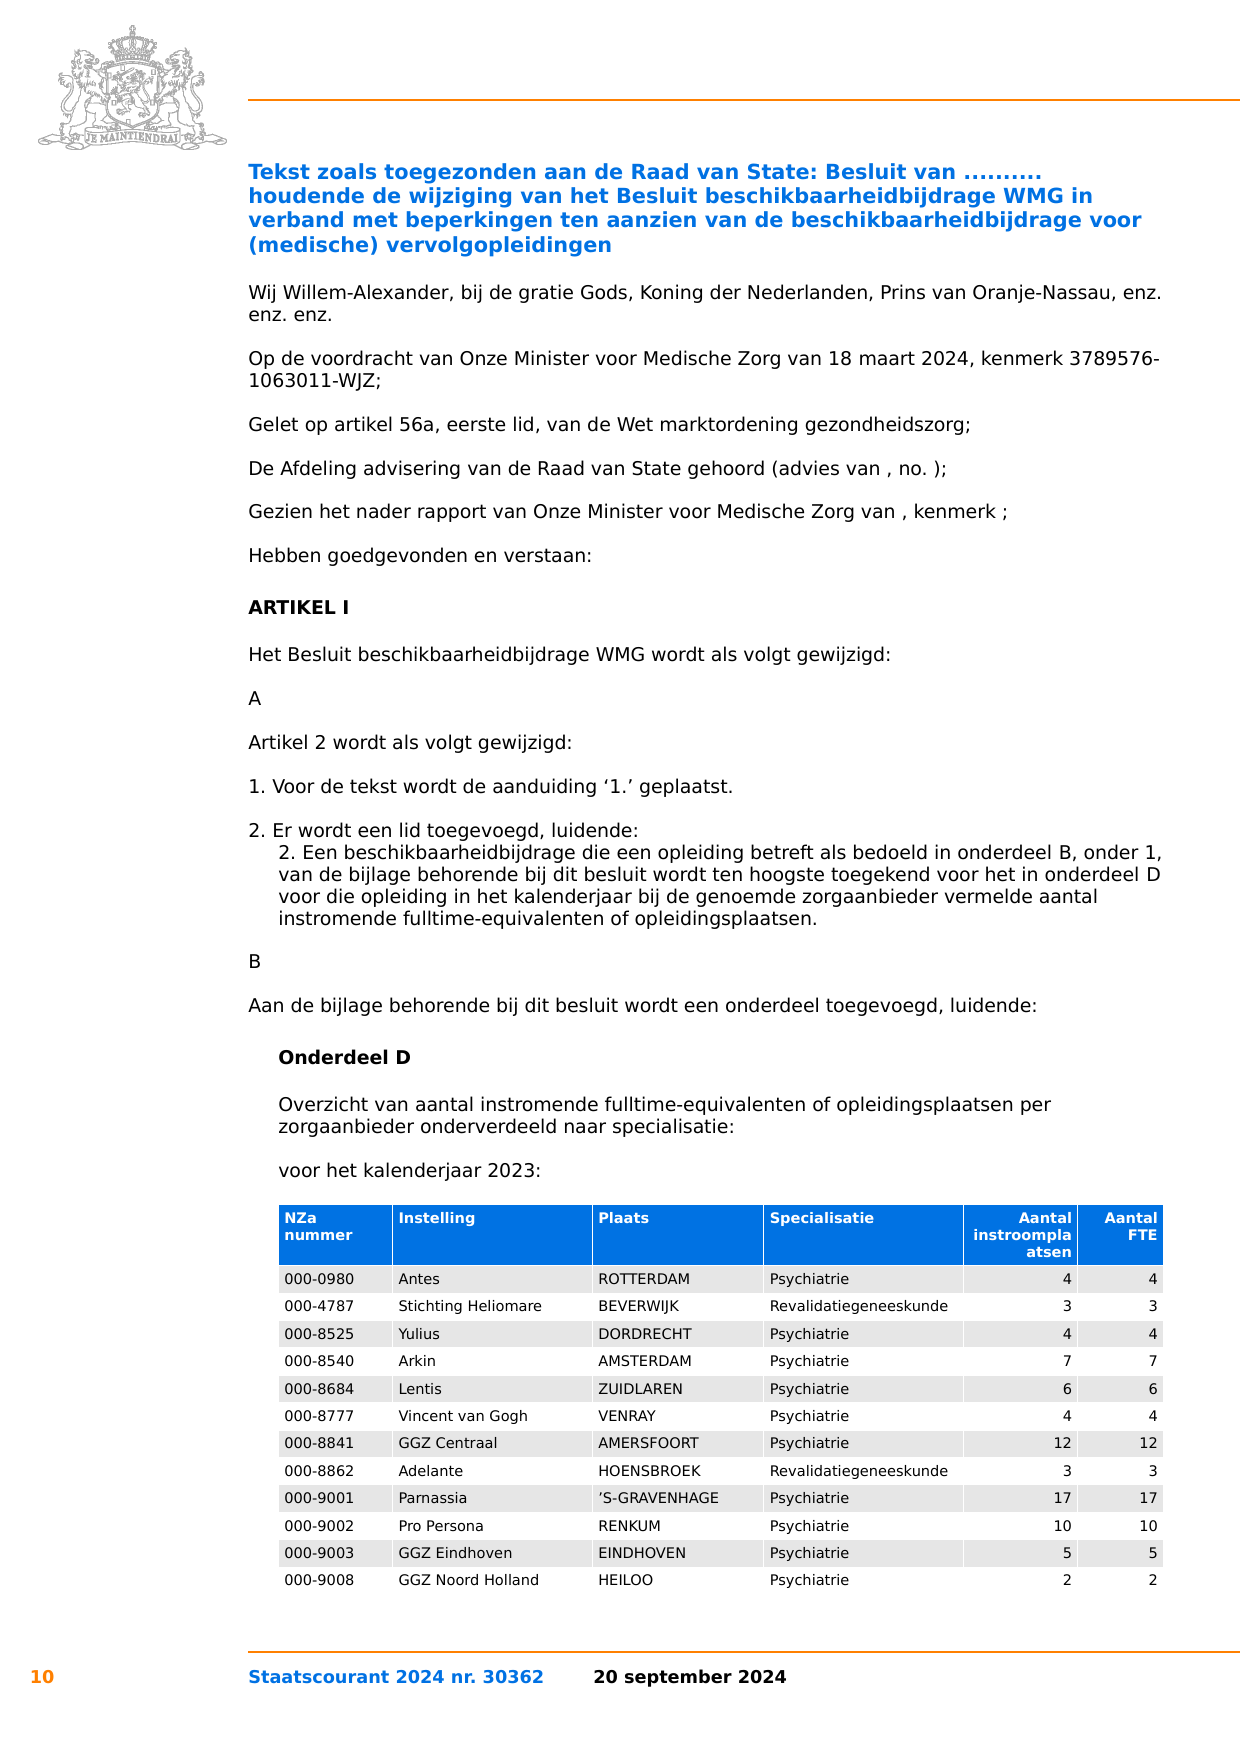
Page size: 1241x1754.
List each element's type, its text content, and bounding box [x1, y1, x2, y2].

picture [38, 25, 227, 150]
text Het Besluit beschikbaarheidbijdrage WMG wordt als volgt gewijzigd: [248, 644, 1163, 666]
text Gezien het nader rapport van Onze Minister voor Medische Zorg van , kenmerk ; [248, 501, 1163, 523]
subtitle ARTIKEL I [248, 597, 1163, 619]
table_cell Psychiatrie [764, 1568, 963, 1594]
table_cell 000-8777 [279, 1403, 392, 1429]
table_cell 3 [1078, 1458, 1163, 1484]
table_cell 000-9008 [279, 1568, 392, 1594]
table_cell Psychiatrie [764, 1376, 963, 1402]
table_cell 000-8525 [279, 1321, 392, 1347]
table_cell Psychiatrie [764, 1513, 963, 1539]
table_cell 12 [964, 1431, 1077, 1457]
table_cell VENRAY [593, 1403, 763, 1429]
text Artikel 2 wordt als volgt gewijzigd: [248, 732, 1163, 754]
table_cell Psychiatrie [764, 1485, 963, 1512]
table_cell 000-8540 [279, 1349, 392, 1375]
table_cell 10 [1078, 1513, 1163, 1539]
text B [248, 951, 1163, 973]
table_cell 4 [964, 1266, 1077, 1293]
table_cell Stichting Heliomare [393, 1294, 592, 1320]
table_cell Psychiatrie [764, 1403, 963, 1429]
table_header NZa nummer [279, 1205, 392, 1265]
table_cell 2 [1078, 1568, 1163, 1594]
text A [248, 688, 1163, 710]
table_cell 4 [964, 1321, 1077, 1347]
table_cell Antes [393, 1266, 592, 1293]
text Aan de bijlage behorende bij dit besluit wordt een onderdeel toegevoegd, luidende: [248, 995, 1163, 1017]
table_cell Vincent van Gogh [393, 1403, 592, 1429]
table_cell 5 [1078, 1540, 1163, 1567]
table_cell 4 [964, 1403, 1077, 1429]
table_cell Psychiatrie [764, 1321, 963, 1347]
table_cell BEVERWIJK [593, 1294, 763, 1320]
table_cell 4 [1078, 1403, 1163, 1429]
table_cell Pro Persona [393, 1513, 592, 1539]
table_cell RENKUM [593, 1513, 763, 1539]
table_cell 3 [964, 1458, 1077, 1484]
table_cell ’S-GRAVENHAGE [593, 1485, 763, 1512]
text Gelet op artikel 56a, eerste lid, van de Wet marktordening gezondheidszorg; [248, 414, 1163, 436]
table_header Aantal instroomplaatsen [964, 1205, 1077, 1265]
table_cell 000-0980 [279, 1266, 392, 1293]
table_header Specialisatie [764, 1205, 963, 1265]
subtitle Onderdeel D [278, 1047, 1163, 1069]
text 2. Er wordt een lid toegevoegd, luidende: [248, 819, 1163, 842]
table_cell 4 [1078, 1266, 1163, 1293]
text 2. Een beschikbaarheidbijdrage die een opleiding betreft als bedoeld in onderdeel B, onder 1, van de bijlage behorende bij dit besluit wordt ten hoogste toegekend voor het in onderdeel D voor die opleiding in het kalenderjaar bij de genoemde zorgaanbieder vermelde aantal instromende fulltime-equivalenten of opleidingsplaatsen. [278, 842, 1163, 929]
table_cell 17 [964, 1485, 1077, 1512]
table_cell Lentis [393, 1376, 592, 1402]
table_cell 7 [1078, 1349, 1163, 1375]
table_cell 3 [964, 1294, 1077, 1320]
table_cell Psychiatrie [764, 1266, 963, 1293]
table_cell 6 [1078, 1376, 1163, 1402]
table_cell 10 [964, 1513, 1077, 1539]
table_header Instelling [393, 1205, 592, 1265]
text De Afdeling advisering van de Raad van State gehoord (advies van , no. ); [248, 457, 1163, 479]
table_cell HEILOO [593, 1568, 763, 1594]
table_cell 000-9002 [279, 1513, 392, 1539]
text 1. Voor de tekst wordt de aanduiding ‘1.’ geplaatst. [248, 776, 1163, 798]
table_cell ROTTERDAM [593, 1266, 763, 1293]
table_cell 7 [964, 1349, 1077, 1375]
table_cell 17 [1078, 1485, 1163, 1512]
table_cell Revalidatiegeneeskunde [764, 1294, 963, 1320]
table_cell Arkin [393, 1349, 592, 1375]
table_cell 4 [1078, 1321, 1163, 1347]
table_cell 000-9003 [279, 1540, 392, 1567]
table_cell 000-8862 [279, 1458, 392, 1484]
table_cell 000-8684 [279, 1376, 392, 1402]
table_cell DORDRECHT [593, 1321, 763, 1347]
table_cell EINDHOVEN [593, 1540, 763, 1567]
table_cell Parnassia [393, 1485, 592, 1512]
table_cell GGZ Eindhoven [393, 1540, 592, 1567]
table_cell Yulius [393, 1321, 592, 1347]
table_cell AMERSFOORT [593, 1431, 763, 1457]
table_cell GGZ Centraal [393, 1431, 592, 1457]
table_cell 2 [964, 1568, 1077, 1594]
text voor het kalenderjaar 2023: [278, 1160, 1163, 1182]
table_cell Psychiatrie [764, 1349, 963, 1375]
table_cell 000-9001 [279, 1485, 392, 1512]
table_cell Psychiatrie [764, 1431, 963, 1457]
table_header Aantal FTE [1078, 1205, 1163, 1265]
table_cell GGZ Noord Holland [393, 1568, 592, 1594]
text Overzicht van aantal instromende fulltime-equivalenten of opleidingsplaatsen per zorgaanbieder onderverdeeld naar specialisatie: [278, 1094, 1163, 1138]
table_cell Adelante [393, 1458, 592, 1484]
table_cell 000-4787 [279, 1294, 392, 1320]
table_cell 5 [964, 1540, 1077, 1567]
table_cell 000-8841 [279, 1431, 392, 1457]
table_cell 12 [1078, 1431, 1163, 1457]
table_cell 6 [964, 1376, 1077, 1402]
table_cell HOENSBROEK [593, 1458, 763, 1484]
table_cell Revalidatiegeneeskunde [764, 1458, 963, 1484]
table_cell ZUIDLAREN [593, 1376, 763, 1402]
table_cell AMSTERDAM [593, 1349, 763, 1375]
text Wij Willem-Alexander, bij de gratie Gods, Koning der Nederlanden, Prins van Oranje-Nassau, enz. enz. enz. [248, 282, 1163, 326]
text Op de voordracht van Onze Minister voor Medische Zorg van 18 maart 2024, kenmerk 3789576-1063011-WJZ; [248, 348, 1163, 392]
table_cell 3 [1078, 1294, 1163, 1320]
table_cell Psychiatrie [764, 1540, 963, 1567]
table_header Plaats [593, 1205, 763, 1265]
subtitle Tekst zoals toegezonden aan de Raad van State: Besluit van .......... houdende de wijziging van het Besluit beschikbaarheidbijdrage WMG in verband met beperkingen ten aanzien van de beschikbaarheidbijdrage voor (medische) vervolgopleidingen [248, 160, 1163, 257]
text Hebben goedgevonden en verstaan: [248, 545, 1163, 567]
